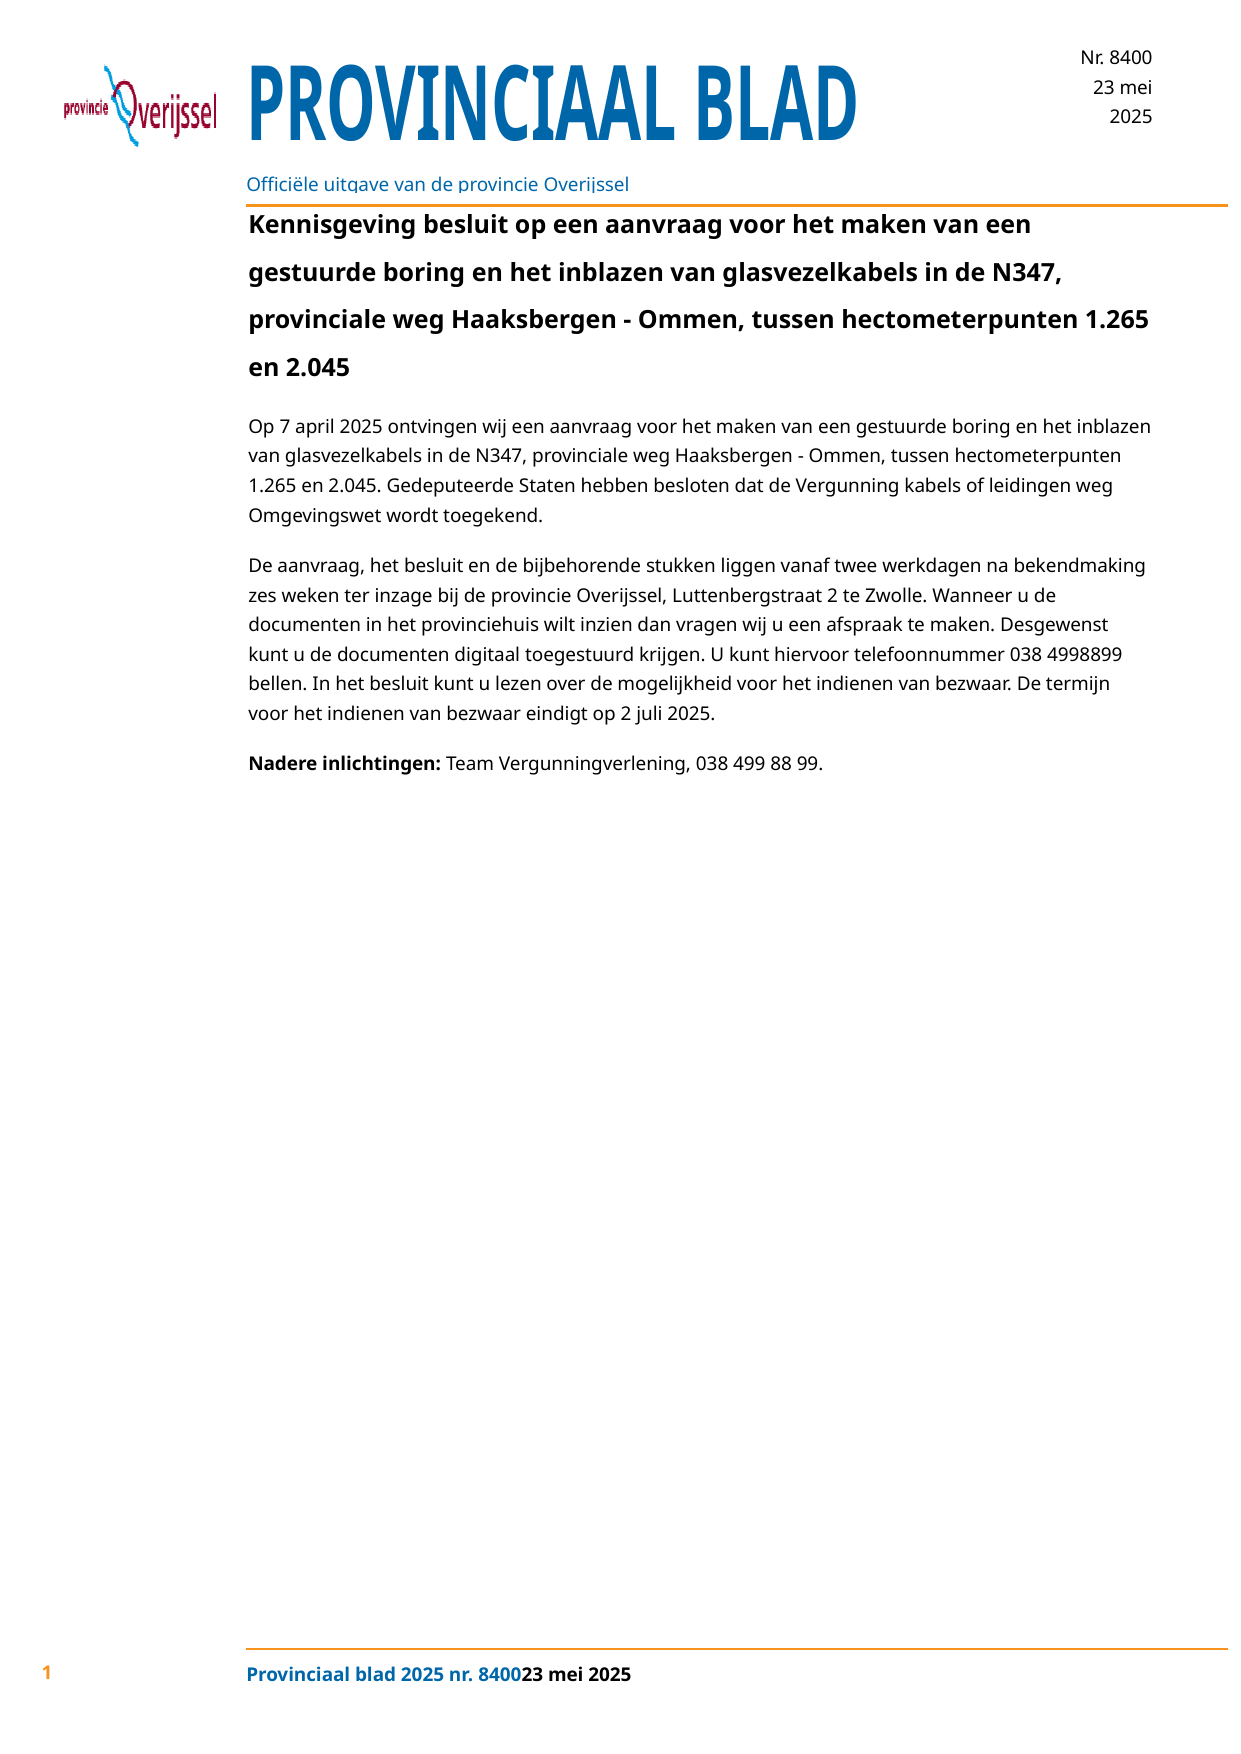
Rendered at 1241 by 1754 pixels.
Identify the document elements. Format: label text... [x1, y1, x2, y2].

text Kennisgeving besluit op een aanvraag voor het maken van een gestuurde boring en het inblazen van glasvezelkabels in de N347, provinciale weg Haaksbergen - Ommen, tussen hectometerpunten 1.265 en 2.045 [248, 207, 1152, 384]
picture [41, 47, 231, 172]
text De aanvraag, het besluit en de bijbehorende stukken liggen vanaf twee werkdagen na bekendmaking zes weken ter inzage bij de provincie Overijssel, Luttenbergstraat 2 te Zwolle. Wanneer u de documenten in het provinciehuis wilt inzien dan vragen wij u een afspraak te maken. Desgewenst kunt u de documenten digitaal toegestuurd krijgen. U kunt hiervoor telefoonnummer 038 4998899 bellen. In het besluit kunt u lezen over de mogelijkheid voor het indienen van bezwaar. De termijn voor het indienen van bezwaar eindigt op 2 juli 2025. [248, 552, 1152, 726]
text Nadere inlichtingen: Team Vergunningverlening, 038 499 88 99. [248, 751, 1152, 776]
text Op 7 april 2025 ontvingen wij een aanvraag voor het maken van een gestuurde boring en het inblazen van glasvezelkabels in de N347, provinciale weg Haaksbergen - Ommen, tussen hectometerpunten 1.265 en 2.045. Gedeputeerde Staten hebben besloten dat de Vergunning kabels of leidingen weg Omgevingswet wordt toegekend. [248, 413, 1152, 528]
